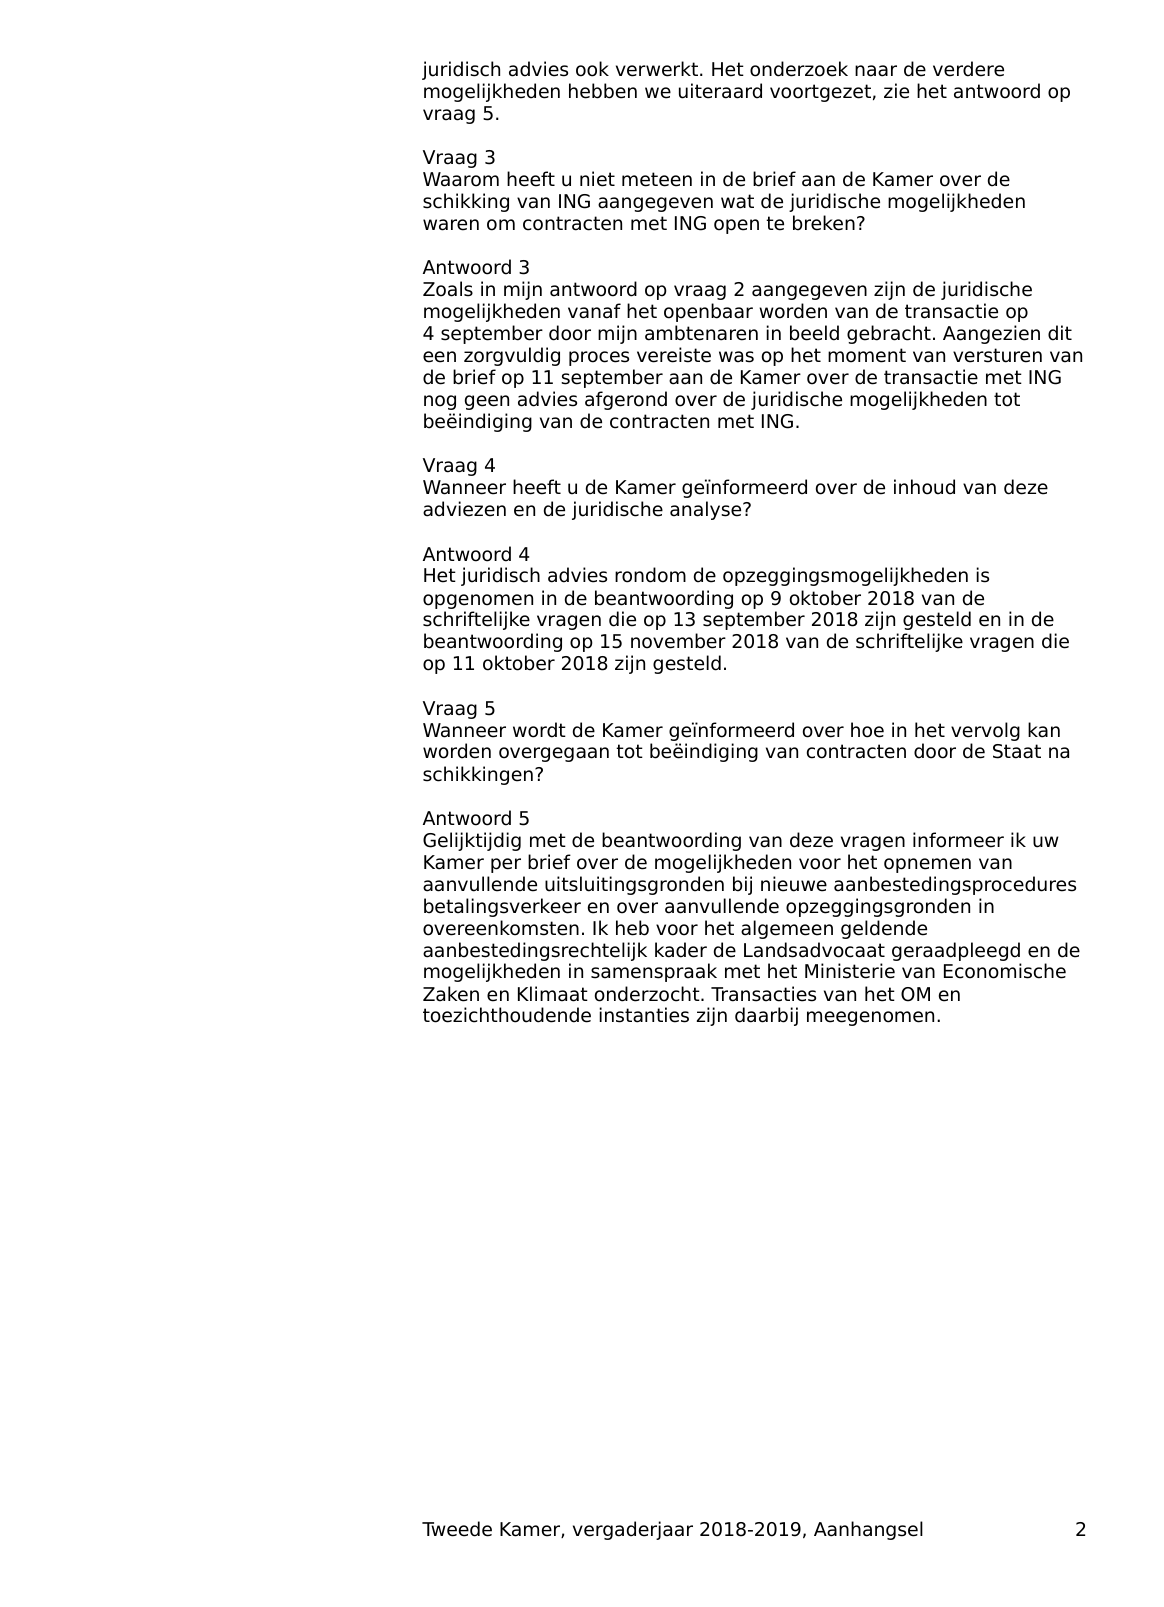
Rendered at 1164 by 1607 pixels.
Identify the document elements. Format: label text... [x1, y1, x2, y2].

text Antwoord 4 [422, 543, 1087, 565]
text Wanneer wordt de Kamer geïnformeerd over hoe in het vervolg kan worden overgegaan tot beëindiging van contracten door de Staat na schikkingen? [422, 719, 1087, 785]
text Het juridisch advies rondom de opzeggingsmogelijkheden is opgenomen in de beantwoording op 9 oktober 2018 van de schriftelijke vragen die op 13 september 2018 zijn gesteld en in de beantwoording op 15 november 2018 van de schriftelijke vragen die op 11 oktober 2018 zijn gesteld. [422, 565, 1087, 675]
text Vraag 4 [422, 455, 1087, 477]
text Gelijktijdig met de beantwoording van deze vragen informeer ik uw Kamer per brief over de mogelijkheden voor het opnemen van aanvullende uitsluitingsgronden bij nieuwe aanbestedingsprocedures betalingsverkeer en over aanvullende opzeggingsgronden in overeenkomsten. Ik heb voor het algemeen geldende aanbestedingsrechtelijk kader de Landsadvocaat geraadpleegd en de mogelijkheden in samenspraak met het Ministerie van Economische Zaken en Klimaat onderzocht. Transacties van het OM en toezichthoudende instanties zijn daarbij meegenomen. [422, 829, 1087, 1027]
text Waarom heeft u niet meteen in de brief aan de Kamer over de schikking van ING aangegeven wat de juridische mogelijkheden waren om contracten met ING open te breken? [422, 169, 1087, 235]
text Vraag 5 [422, 697, 1087, 719]
text juridisch advies ook verwerkt. Het onderzoek naar de verdere mogelijkheden hebben we uiteraard voortgezet, zie het antwoord op vraag 5. [422, 59, 1087, 125]
text Antwoord 5 [422, 808, 1087, 829]
text Wanneer heeft u de Kamer geïnformeerd over de inhoud van deze adviezen en de juridische analyse? [422, 477, 1087, 521]
text Vraag 3 [422, 147, 1087, 169]
text Zoals in mijn antwoord op vraag 2 aangegeven zijn de juridische mogelijkheden vanaf het openbaar worden van de transactie op 4 september door mijn ambtenaren in beeld gebracht. Aangezien dit een zorgvuldig proces vereiste was op het moment van versturen van de brief op 11 september aan de Kamer over de transactie met ING nog geen advies afgerond over de juridische mogelijkheden tot beëindiging van de contracten met ING. [422, 279, 1087, 433]
text Antwoord 3 [422, 257, 1087, 279]
